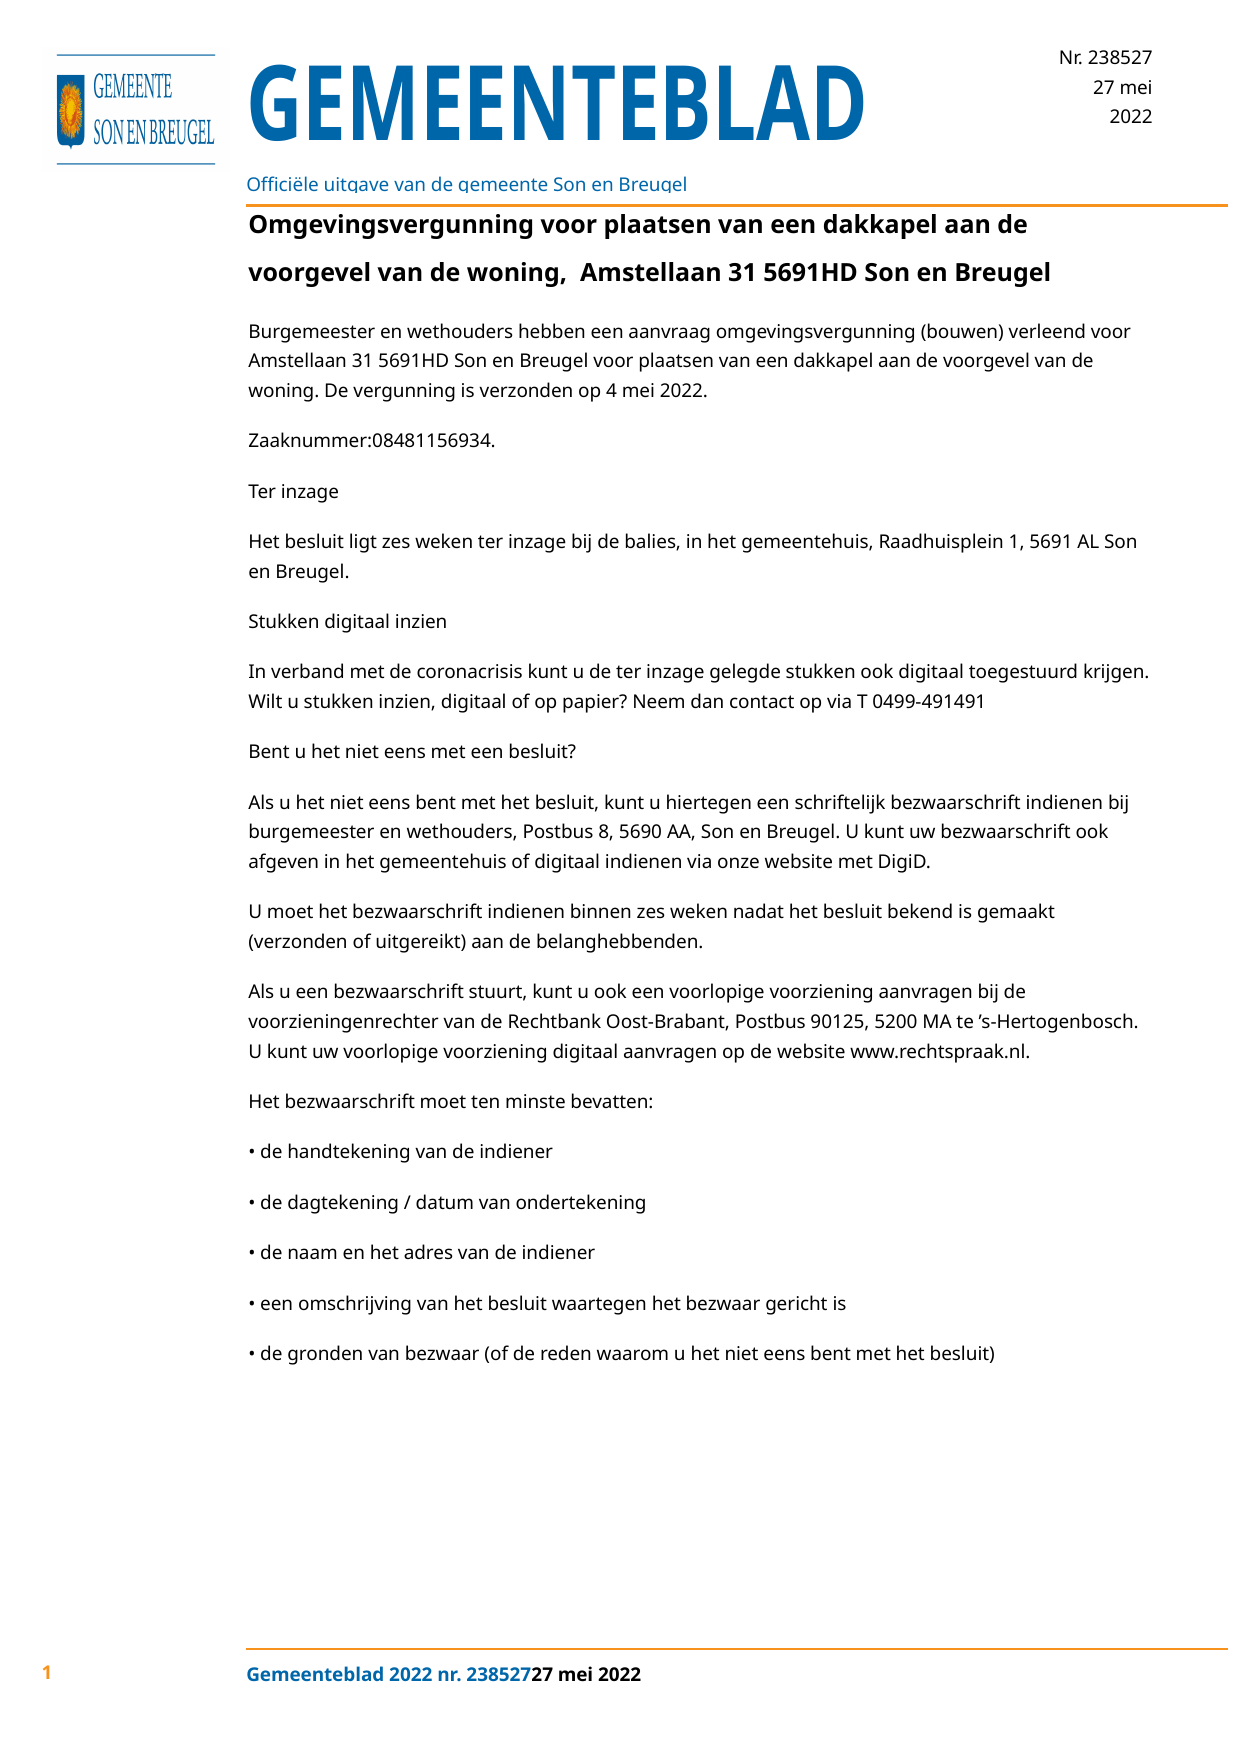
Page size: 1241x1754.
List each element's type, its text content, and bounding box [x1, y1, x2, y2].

text Het bezwaarschrift moet ten minste bevatten: [248, 1088, 1152, 1114]
text Als u een bezwaarschrift stuurt, kunt u ook een voorlopige voorziening aanvragen bij de voorzieningenrechter van de Rechtbank Oost-Brabant, Postbus 90125, 5200 MA te ’s-Hertogenbosch. U kunt uw voorlopige voorziening digitaal aanvragen op de website www.rechtspraak.nl. [248, 979, 1152, 1064]
text Stukken digitaal inzien [248, 608, 1152, 634]
picture [41, 47, 231, 172]
text Als u het niet eens bent met het besluit, kunt u hiertegen een schriftelijk bezwaarschrift indienen bij burgemeester en wethouders, Postbus 8, 5690 AA, Son en Breugel. U kunt uw bezwaarschrift ook afgeven in het gemeentehuis of digitaal indienen via onze website met DigiD. [248, 789, 1152, 874]
text Omgevingsvergunning voor plaatsen van een dakkapel aan de voorgevel van de woning, Amstellaan 31 5691HD Son en Breugel [248, 207, 1152, 288]
text U moet het bezwaarschrift indienen binnen zes weken nadat het besluit bekend is gemaakt (verzonden of uitgereikt) aan de belanghebbenden. [248, 899, 1152, 954]
text • de dagtekening / datum van ondertekening [248, 1189, 1152, 1215]
text Het besluit ligt zes weken ter inzage bij de balies, in het gemeentehuis, Raadhuisplein 1, 5691 AL Son en Breugel. [248, 528, 1152, 584]
text In verband met de coronacrisis kunt u de ter inzage gelegde stukken ook digitaal toegestuurd krijgen. Wilt u stukken inzien, digitaal of op papier? Neem dan contact op via T 0499-491491 [248, 659, 1152, 714]
text • een omschrijving van het besluit waartegen het bezwaar gericht is [248, 1290, 1152, 1316]
text Bent u het niet eens met een besluit? [248, 739, 1152, 764]
text Burgemeester en wethouders hebben een aanvraag omgevingsvergunning (bouwen) verleend voor Amstellaan 31 5691HD Son en Breugel voor plaatsen van een dakkapel aan de voorgevel van de woning. De vergunning is verzonden op 4 mei 2022. [248, 318, 1152, 403]
text • de handtekening van de indiener [248, 1139, 1152, 1164]
text • de gronden van bezwaar (of de reden waarom u het niet eens bent met het besluit) [248, 1340, 1152, 1366]
text Ter inzage [248, 478, 1152, 504]
text Zaaknummer:08481156934. [248, 427, 1152, 453]
text • de naam en het adres van de indiener [248, 1239, 1152, 1265]
